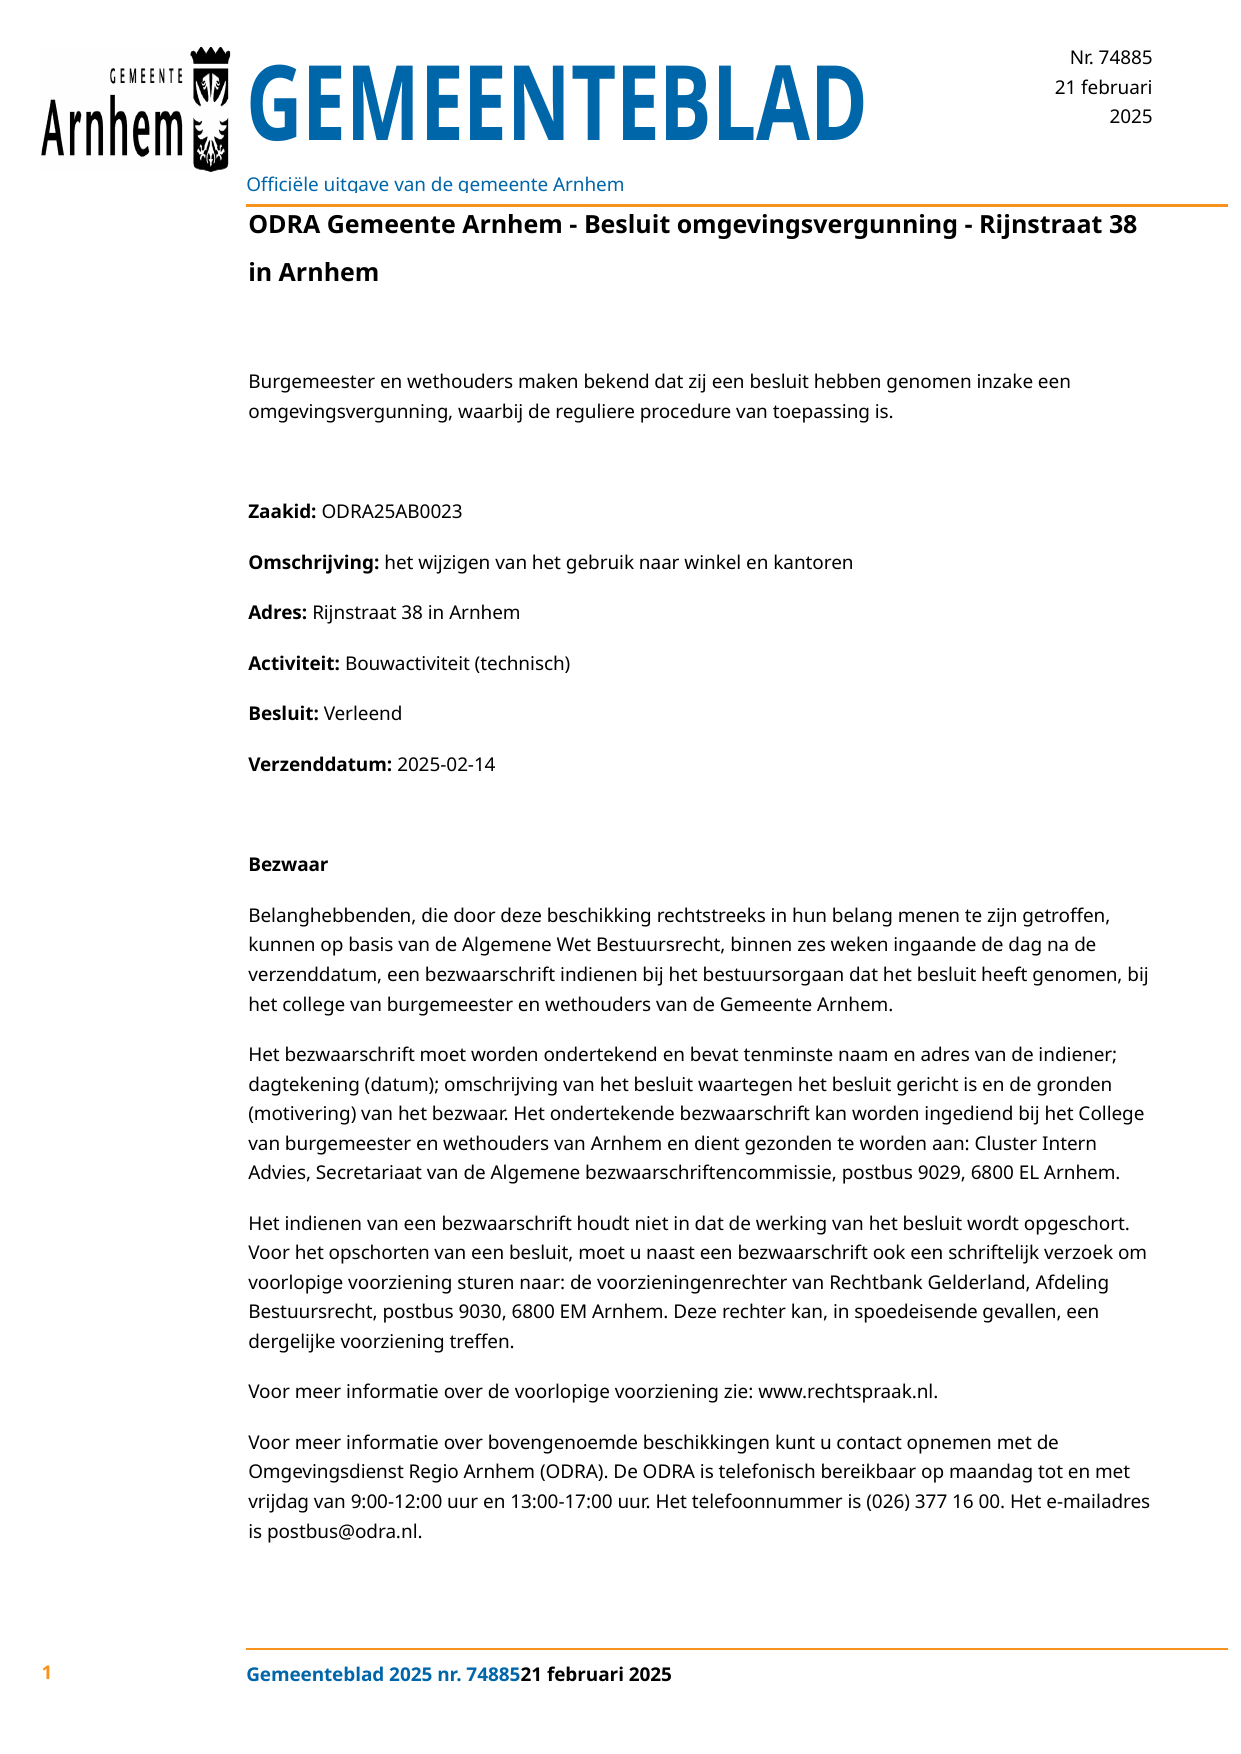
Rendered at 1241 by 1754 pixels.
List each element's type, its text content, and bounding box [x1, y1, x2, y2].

picture [41, 47, 231, 172]
text Het indienen van een bezwaarschrift houdt niet in dat de werking van het besluit wordt opgeschort. Voor het opschorten van een besluit, moet u naast een bezwaarschrift ook een schriftelijk verzoek om voorlopige voorziening sturen naar: de voorzieningenrechter van Rechtbank Gelderland, Afdeling Bestuursrecht, postbus 9030, 6800 EM Arnhem. Deze rechter kan, in spoedeisende gevallen, een dergelijke voorziening treffen. [248, 1210, 1152, 1354]
text Adres: Rijnstraat 38 in Arnhem [248, 599, 1152, 625]
text Bezwaar [248, 852, 1152, 877]
text Het bezwaarschrift moet worden ondertekend en bevat tenminste naam en adres van de indiener; dagtekening (datum); omschrijving van het besluit waartegen het besluit gericht is en de gronden (motivering) van het bezwaar. Het ondertekende bezwaarschrift kan worden ingediend bij het College van burgemeester en wethouders van Arnhem en dient gezonden te worden aan: Cluster Intern Advies, Secretariaat van de Algemene bezwaarschriftencommissie, postbus 9029, 6800 EL Arnhem. [248, 1041, 1152, 1185]
text Activiteit: Bouwactiviteit (technisch) [248, 650, 1152, 676]
text Besluit: Verleend [248, 700, 1152, 726]
text Verzenddatum: 2025-02-14 [248, 751, 1152, 777]
text Voor meer informatie over bovengenoemde beschikkingen kunt u contact opnemen met de Omgevingsdienst Regio Arnhem (ODRA). De ODRA is telefonisch bereikbaar op maandag tot en met vrijdag van 9:00-12:00 uur en 13:00-17:00 uur. Het telefoonnummer is (026) 377 16 00. Het e-mailadres is postbus@odra.nl. [248, 1429, 1152, 1544]
text Zaakid: ODRA25AB0023 [248, 499, 1152, 524]
text ODRA Gemeente Arnhem - Besluit omgevingsvergunning - Rijnstraat 38 in Arnhem [248, 207, 1152, 288]
text Burgemeester en wethouders maken bekend dat zij een besluit hebben genomen inzake een omgevingsvergunning, waarbij de reguliere procedure van toepassing is. [248, 368, 1152, 424]
text Belanghebbenden, die door deze beschikking rechtstreeks in hun belang menen te zijn getroffen, kunnen op basis van de Algemene Wet Bestuursrecht, binnen zes weken ingaande de dag na de verzenddatum, een bezwaarschrift indienen bij het bestuursorgaan dat het besluit heeft genomen, bij het college van burgemeester en wethouders van de Gemeente Arnhem. [248, 902, 1152, 1017]
text Omschrijving: het wijzigen van het gebruik naar winkel en kantoren [248, 549, 1152, 575]
text Voor meer informatie over de voorlopige voorziening zie: www.rechtspraak.nl. [248, 1379, 1152, 1404]
